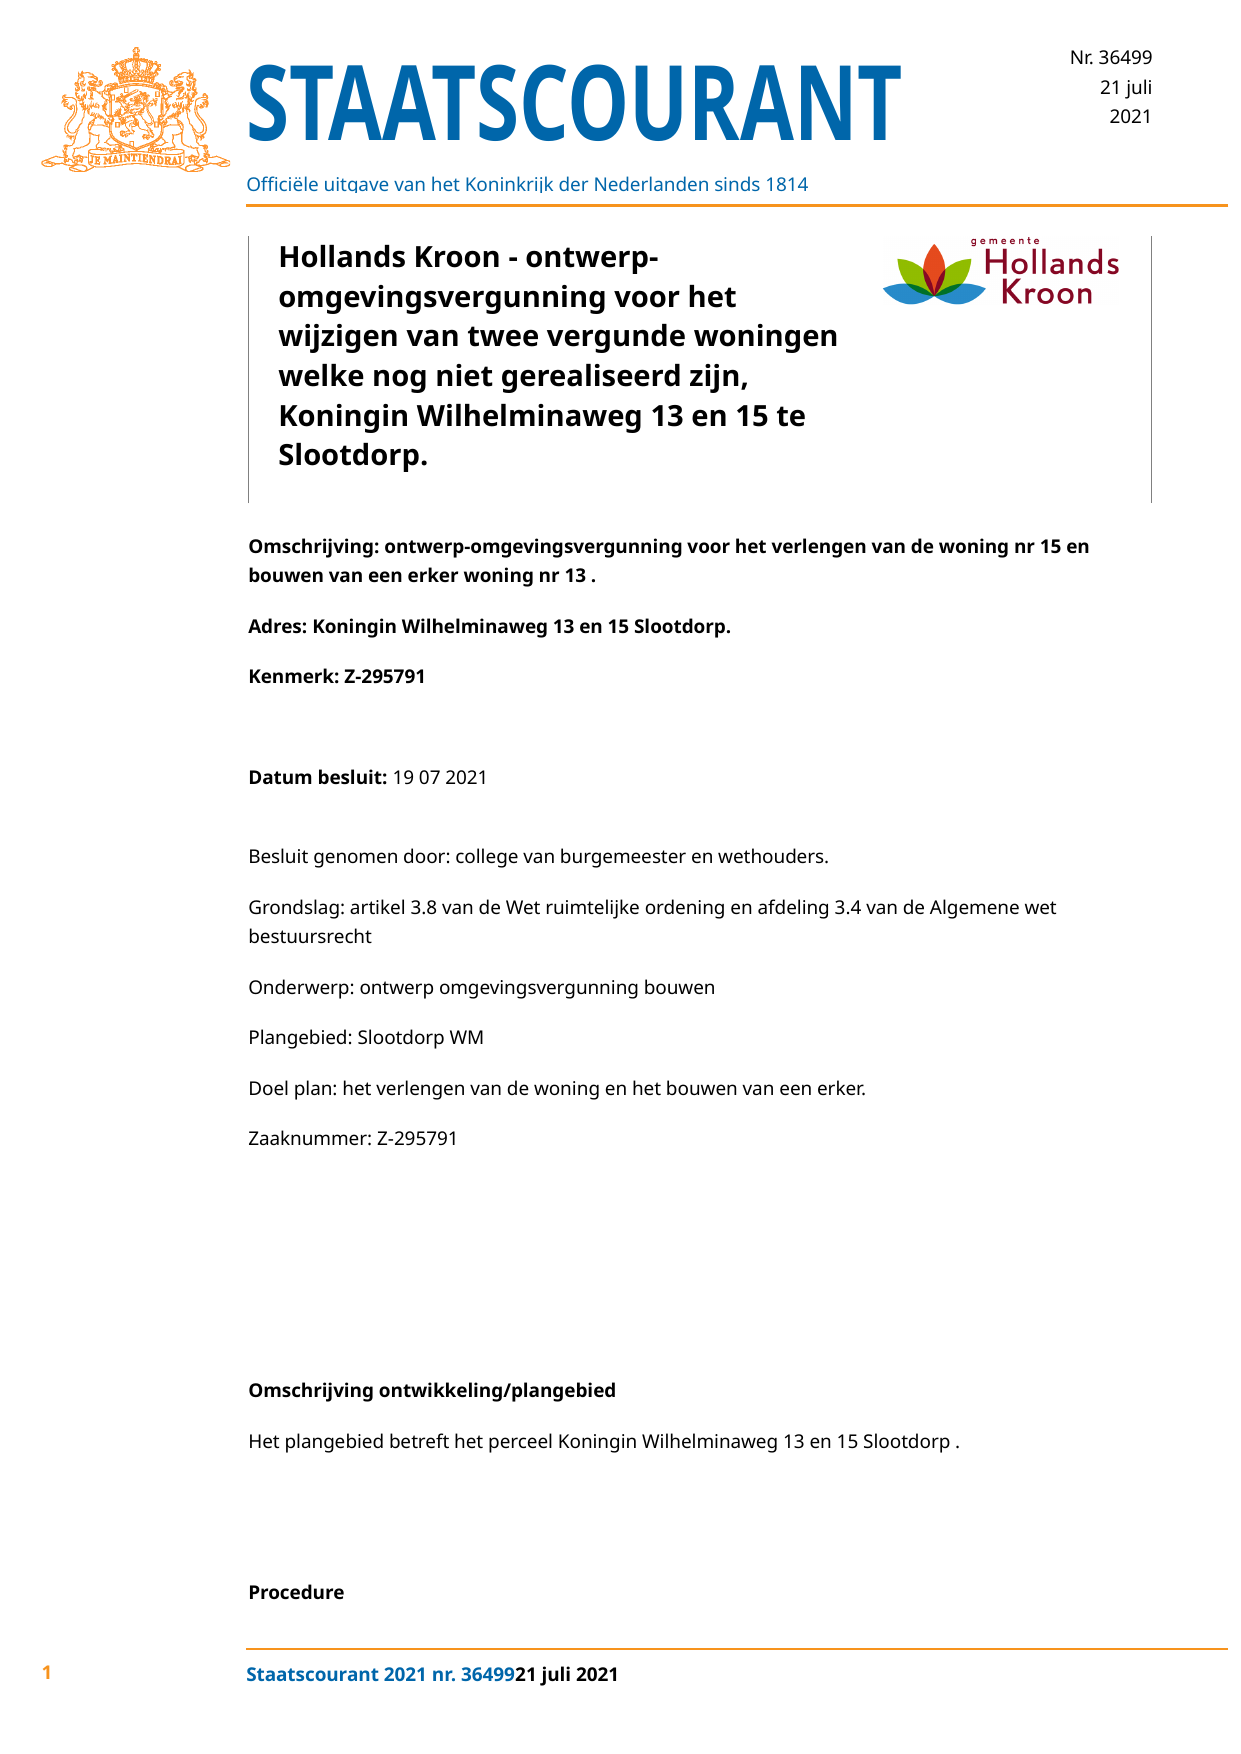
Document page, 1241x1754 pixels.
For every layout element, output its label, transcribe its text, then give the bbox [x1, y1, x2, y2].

text Doel plan: het verlengen van de woning en het bouwen van een erker. [248, 1075, 1152, 1101]
text Onderwerp: ontwerp omgevingsvergunning bouwen [248, 974, 1152, 1000]
text Procedure [248, 1579, 1152, 1605]
text Zaaknummer: Z-295791 [248, 1125, 1152, 1151]
text Kenmerk: Z-295791 [248, 663, 1152, 689]
picture [882, 236, 1119, 305]
table_header ­ [700, 764, 1152, 790]
picture [41, 47, 231, 172]
table_header Datum besluit: 19 07 2021 [248, 764, 700, 790]
text Grondslag: artikel 3.8 van de Wet ruimtelijke ordening en afdeling 3.4 van de Algemene wet bestuursrecht [248, 894, 1152, 949]
text Omschrijving: ontwerp-omgevingsvergunning voor het verlengen van de woning nr 15 en bouwen van een erker woning nr 13 . [248, 533, 1152, 588]
text Adres: Koningin Wilhelminaweg 13 en 15 Slootdorp. [248, 613, 1152, 639]
text Het plangebied betreft het perceel Koningin Wilhelminaweg 13 en 15 Slootdorp . [248, 1428, 1152, 1454]
text Plangebied: Slootdorp WM [248, 1024, 1152, 1050]
text Besluit genomen door: college van burgemeester en wethouders. [248, 844, 1152, 869]
text Omschrijving ontwikkeling/plangebied [248, 1377, 1152, 1403]
table_header Hollands Kroon - ontwerp-omgevingsvergunning voor het wijzigen van twee vergunde woningen welke nog niet gerealiseerd zijn, Koningin Wilhelminaweg 13 en 15 te Slootdorp. [249, 236, 850, 503]
table_header [850, 236, 1151, 503]
